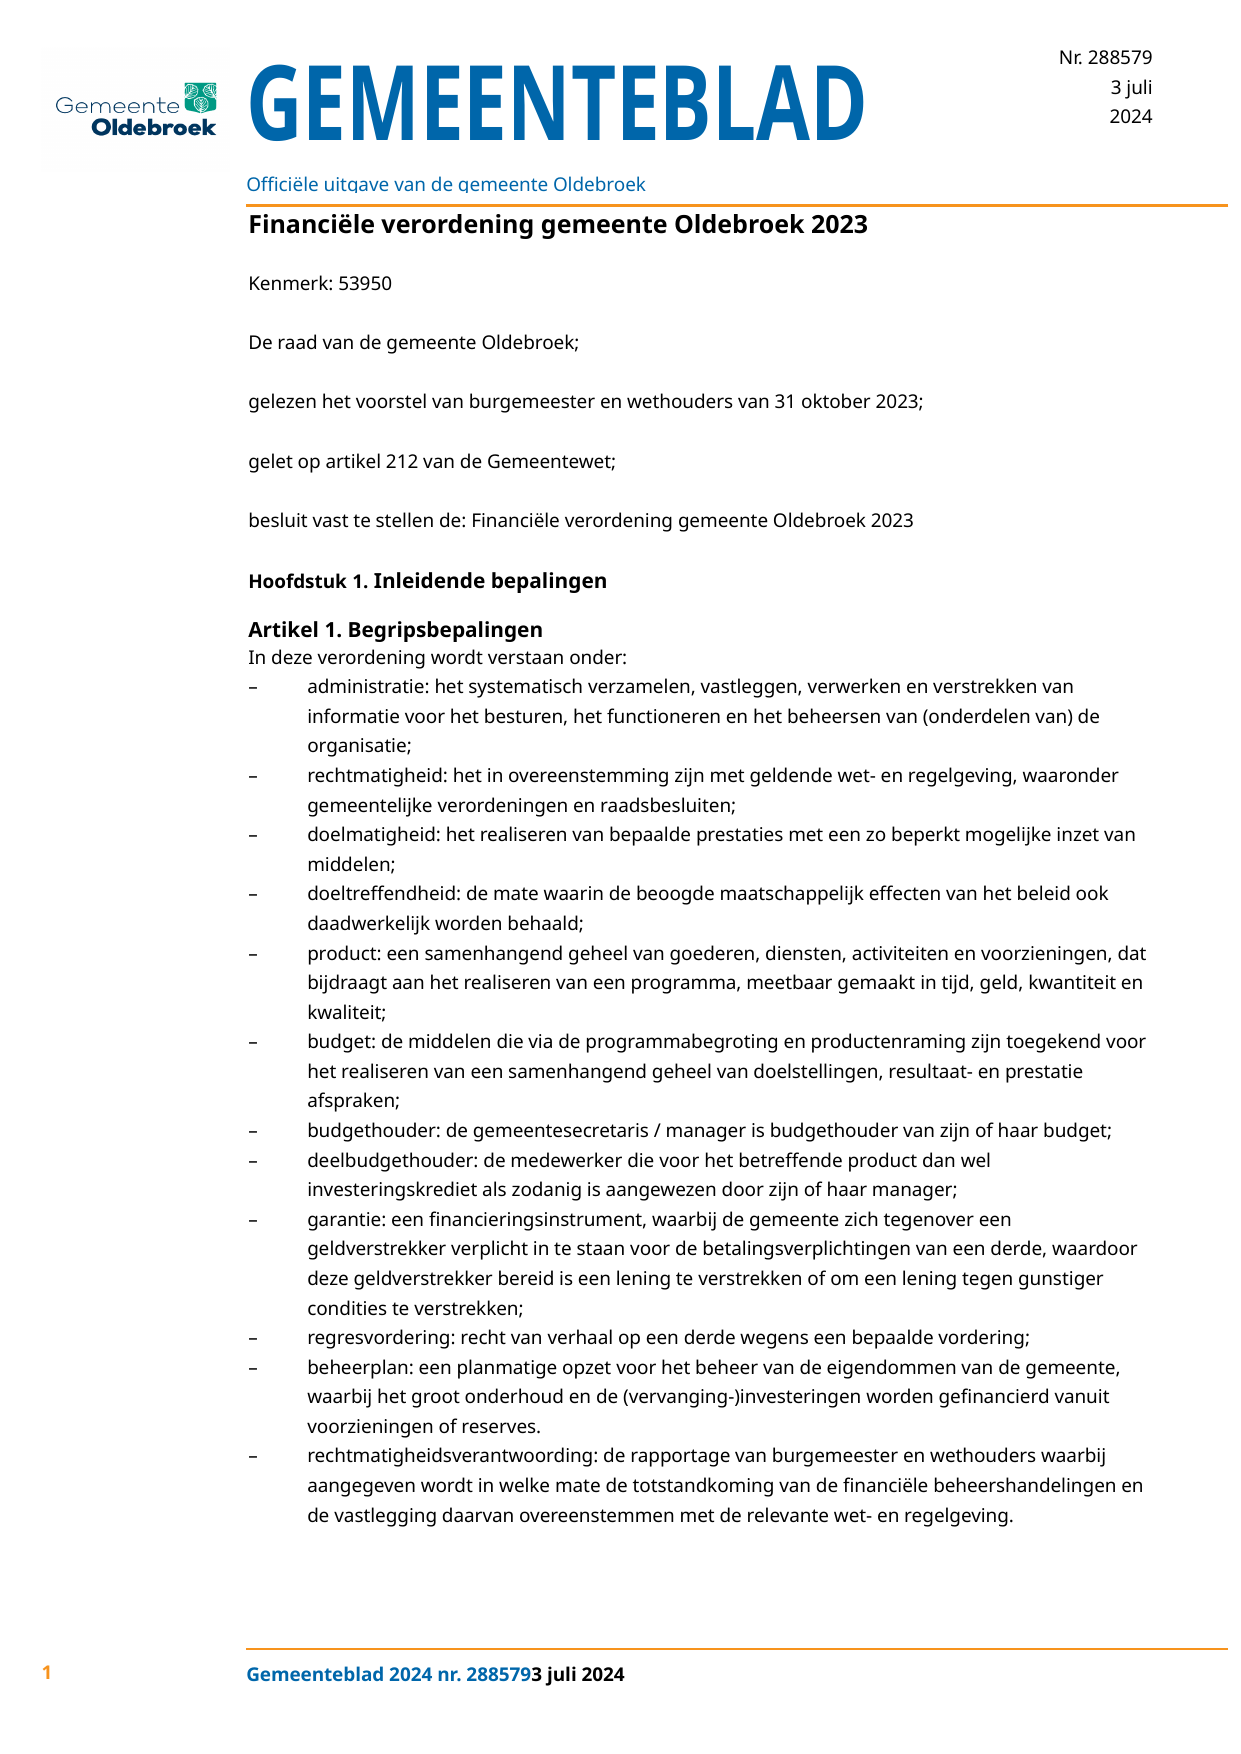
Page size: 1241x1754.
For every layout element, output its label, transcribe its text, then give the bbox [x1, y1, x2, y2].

text gelet op artikel 212 van de Gemeentewet; [248, 448, 1152, 473]
list regresvordering: recht van verhaal op een derde wegens een bepaalde vordering; [248, 1324, 1152, 1350]
text Artikel 1. Begripsbepalingen [248, 615, 1152, 644]
list rechtmatigheid: het in overeenstemming zijn met geldende wet- en regelgeving, waaronder gemeentelijke verordeningen en raadsbesluiten; [248, 762, 1152, 817]
list budget: de middelen die via de programmabegroting en productenraming zijn toegekend voor het realiseren van een samenhangend geheel van doelstellingen, resultaat- en prestatie afspraken; [248, 1028, 1152, 1113]
list doelmatigheid: het realiseren van bepaalde prestaties met een zo beperkt mogelijke inzet van middelen; [248, 821, 1152, 877]
list beheerplan: een planmatige opzet voor het beheer van de eigendommen van de gemeente, waarbij het groot onderhoud en de (vervanging-)investeringen worden gefinancierd vanuit voorzieningen of reserves. [248, 1354, 1152, 1439]
list deelbudgethouder: de medewerker die voor het betreffende product dan wel investeringskrediet als zodanig is aangewezen door zijn of haar manager; [248, 1147, 1152, 1202]
list rechtmatigheidsverantwoording: de rapportage van burgemeester en wethouders waarbij aangegeven wordt in welke mate de totstandkoming van de financiële beheershandelingen en de vastlegging daarvan overeenstemmen met de relevante wet- en regelgeving. [248, 1443, 1152, 1527]
text Hoofdstuk 1. Inleidende bepalingen [248, 566, 1152, 594]
list product: een samenhangend geheel van goederen, diensten, activiteiten en voorzieningen, dat bijdraagt aan het realiseren van een programma, meetbaar gemaakt in tijd, geld, kwantiteit en kwaliteit; [248, 940, 1152, 1024]
text In deze verordening wordt verstaan onder: [248, 644, 1152, 669]
text Financiële verordening gemeente Oldebroek 2023 [248, 207, 1152, 241]
list budgethouder: de gemeentesecretaris / manager is budgethouder van zijn of haar budget; [248, 1117, 1152, 1143]
text Kenmerk: 53950 [248, 270, 1152, 296]
list doeltreffendheid: de mate waarin de beoogde maatschappelijk effecten van het beleid ook daadwerkelijk worden behaald; [248, 881, 1152, 936]
picture [41, 47, 231, 172]
list garantie: een financieringsinstrument, waarbij de gemeente zich tegenover een geldverstrekker verplicht in te staan voor de betalingsverplichtingen van een derde, waardoor deze geldverstrekker bereid is een lening te verstrekken of om een lening tegen gunstiger condities te verstrekken; [248, 1206, 1152, 1320]
list administratie: het systematisch verzamelen, vastleggen, verwerken en verstrekken van informatie voor het besturen, het functioneren en het beheersen van (onderdelen van) de organisatie; [248, 673, 1152, 758]
text besluit vast te stellen de: Financiële verordening gemeente Oldebroek 2023 [248, 507, 1152, 533]
text gelezen het voorstel van burgemeester en wethouders van 31 oktober 2023; [248, 389, 1152, 414]
text De raad van de gemeente Oldebroek; [248, 329, 1152, 355]
